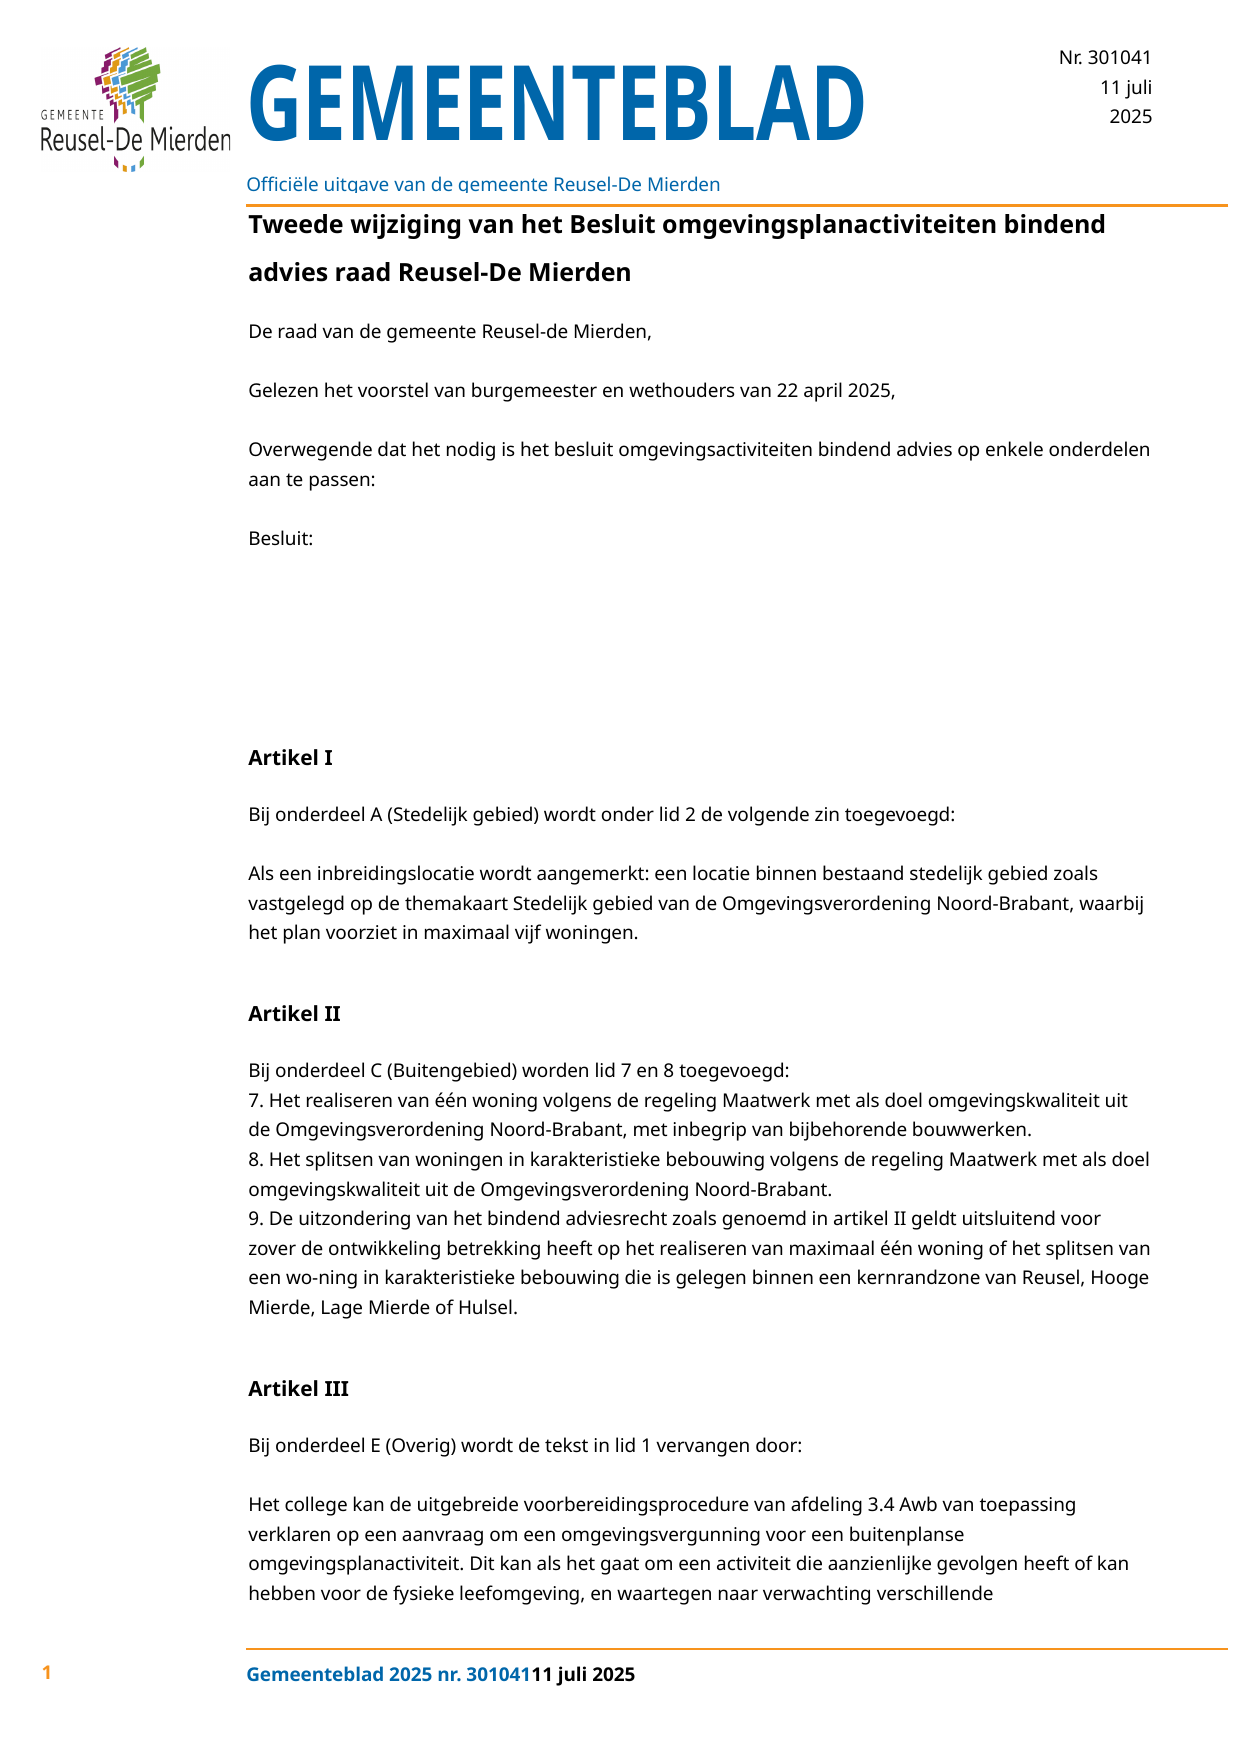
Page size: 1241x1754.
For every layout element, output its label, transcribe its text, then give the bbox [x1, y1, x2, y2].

text 9. De uitzondering van het bindend adviesrecht zoals genoemd in artikel II geldt uitsluitend voor zover de ontwikkeling betrekking heeft op het realiseren van maximaal één woning of het splitsen van een wo-ning in karakteristieke bebouwing die is gelegen binnen een kernrandzone van Reusel, Hooge Mierde, Lage Mierde of Hulsel. [248, 1205, 1152, 1320]
picture [41, 47, 231, 172]
text Bij onderdeel C (Buitengebied) worden lid 7 en 8 toegevoegd: [248, 1057, 1152, 1083]
text De raad van de gemeente Reusel-de Mierden, [248, 318, 1152, 344]
text Als een inbreidingslocatie wordt aangemerkt: een locatie binnen bestaand stedelijk gebied zoals vastgelegd op de themakaart Stedelijk gebied van de Omgevingsverordening Noord-Brabant, waarbij het plan voorziet in maximaal vijf woningen. [248, 860, 1152, 945]
text Het college kan de uitgebreide voorbereidingsprocedure van afdeling 3.4 Awb van toepassing verklaren op een aanvraag om een omgevingsvergunning voor een buitenplanse omgevingsplanactiviteit. Dit kan als het gaat om een activiteit die aanzienlijke gevolgen heeft of kan hebben voor de fysieke leefomgeving, en waartegen naar verwachting verschillende [248, 1491, 1152, 1606]
text Overwegende dat het nodig is het besluit omgevingsactiviteiten bindend advies op enkele onderdelen aan te passen: [248, 436, 1152, 492]
text 8. Het splitsen van woningen in karakteristieke bebouwing volgens de regeling Maatwerk met als doel omgevingskwaliteit uit de Omgevingsverordening Noord-Brabant. [248, 1146, 1152, 1201]
text Besluit: [248, 525, 1152, 551]
text Bij onderdeel A (Stedelijk gebied) wordt onder lid 2 de volgende zin toegevoegd: [248, 801, 1152, 827]
text Bij onderdeel E (Overig) wordt de tekst in lid 1 vervangen door: [248, 1432, 1152, 1458]
text Gelezen het voorstel van burgemeester en wethouders van 22 april 2025, [248, 377, 1152, 403]
text Artikel II [248, 999, 1152, 1028]
text Artikel I [248, 743, 1152, 771]
text Tweede wijziging van het Besluit omgevingsplanactiviteiten bindend advies raad Reusel-De Mierden [248, 207, 1152, 288]
text 7. Het realiseren van één woning volgens de regeling Maatwerk met als doel omgevingskwaliteit uit de Omgevingsverordening Noord-Brabant, met inbegrip van bijbehorende bouwwerken. [248, 1087, 1152, 1142]
text Artikel III [248, 1374, 1152, 1402]
